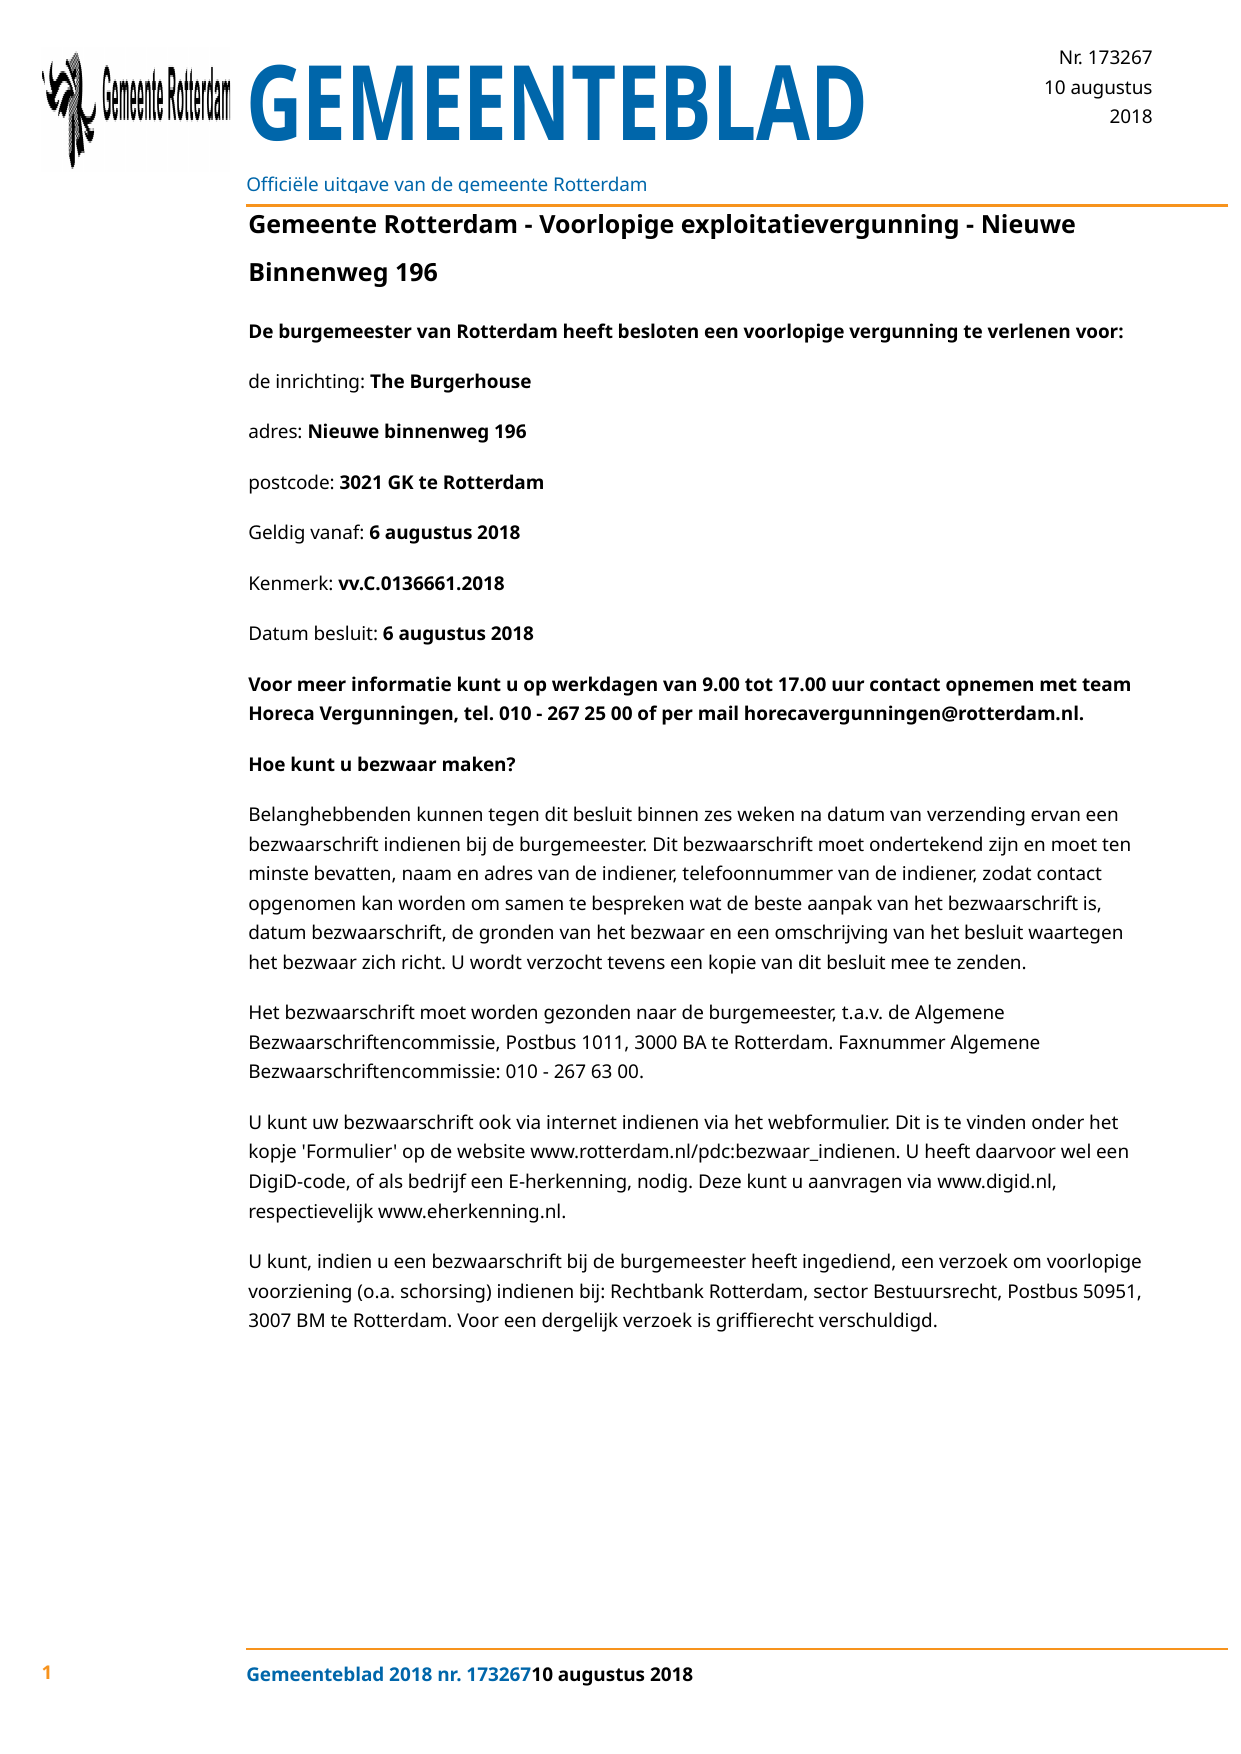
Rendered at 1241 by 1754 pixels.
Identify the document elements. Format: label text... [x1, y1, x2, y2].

text Voor meer informatie kunt u op werkdagen van 9.00 tot 17.00 uur contact opnemen met team Horeca Vergunningen, tel. 010 - 267 25 00 of per mail horecavergunningen@rotterdam.nl. [248, 671, 1152, 726]
text Datum besluit: 6 augustus 2018 [248, 620, 1152, 646]
text Het bezwaarschrift moet worden gezonden naar de burgemeester, t.a.v. de Algemene Bezwaarschriftencommissie, Postbus 1011, 3000 BA te Rotterdam. Faxnummer Algemene Bezwaarschriftencommissie: 010 - 267 63 00. [248, 999, 1152, 1084]
text U kunt uw bezwaarschrift ook via internet indienen via het webformulier. Dit is te vinden onder het kopje 'Formulier' op de website www.rotterdam.nl/pdc:bezwaar_indienen. U heeft daarvoor wel een DigiD-code, of als bedrijf een E-herkenning, nodig. Deze kunt u aanvragen via www.digid.nl, respectievelijk www.eherkenning.nl. [248, 1109, 1152, 1224]
text Hoe kunt u bezwaar maken? [248, 751, 1152, 777]
text postcode: 3021 GK te Rotterdam [248, 469, 1152, 495]
text adres: Nieuwe binnenweg 196 [248, 419, 1152, 444]
text de inrichting: The Burgerhouse [248, 368, 1152, 394]
picture [41, 47, 231, 172]
text Kenmerk: vv.C.0136661.2018 [248, 570, 1152, 596]
text U kunt, indien u een bezwaarschrift bij de burgemeester heeft ingediend, een verzoek om voorlopige voorziening (o.a. schorsing) indienen bij: Rechtbank Rotterdam, sector Bestuursrecht, Postbus 50951, 3007 BM te Rotterdam. Voor een dergelijk verzoek is griffierecht verschuldigd. [248, 1248, 1152, 1333]
text De burgemeester van Rotterdam heeft besloten een voorlopige vergunning te verlenen voor: [248, 318, 1152, 344]
text Gemeente Rotterdam - Voorlopige exploitatievergunning - Nieuwe Binnenweg 196 [248, 207, 1152, 288]
text Belanghebbenden kunnen tegen dit besluit binnen zes weken na datum van verzending ervan een bezwaarschrift indienen bij de burgemeester. Dit bezwaarschrift moet ondertekend zijn en moet ten minste bevatten, naam en adres van de indiener, telefoonnummer van de indiener, zodat contact opgenomen kan worden om samen te bespreken wat de beste aanpak van het bezwaarschrift is, datum bezwaarschrift, de gronden van het bezwaar en een omschrijving van het besluit waartegen het bezwaar zich richt. U wordt verzocht tevens een kopie van dit besluit mee te zenden. [248, 801, 1152, 975]
text Geldig vanaf: 6 augustus 2018 [248, 519, 1152, 545]
